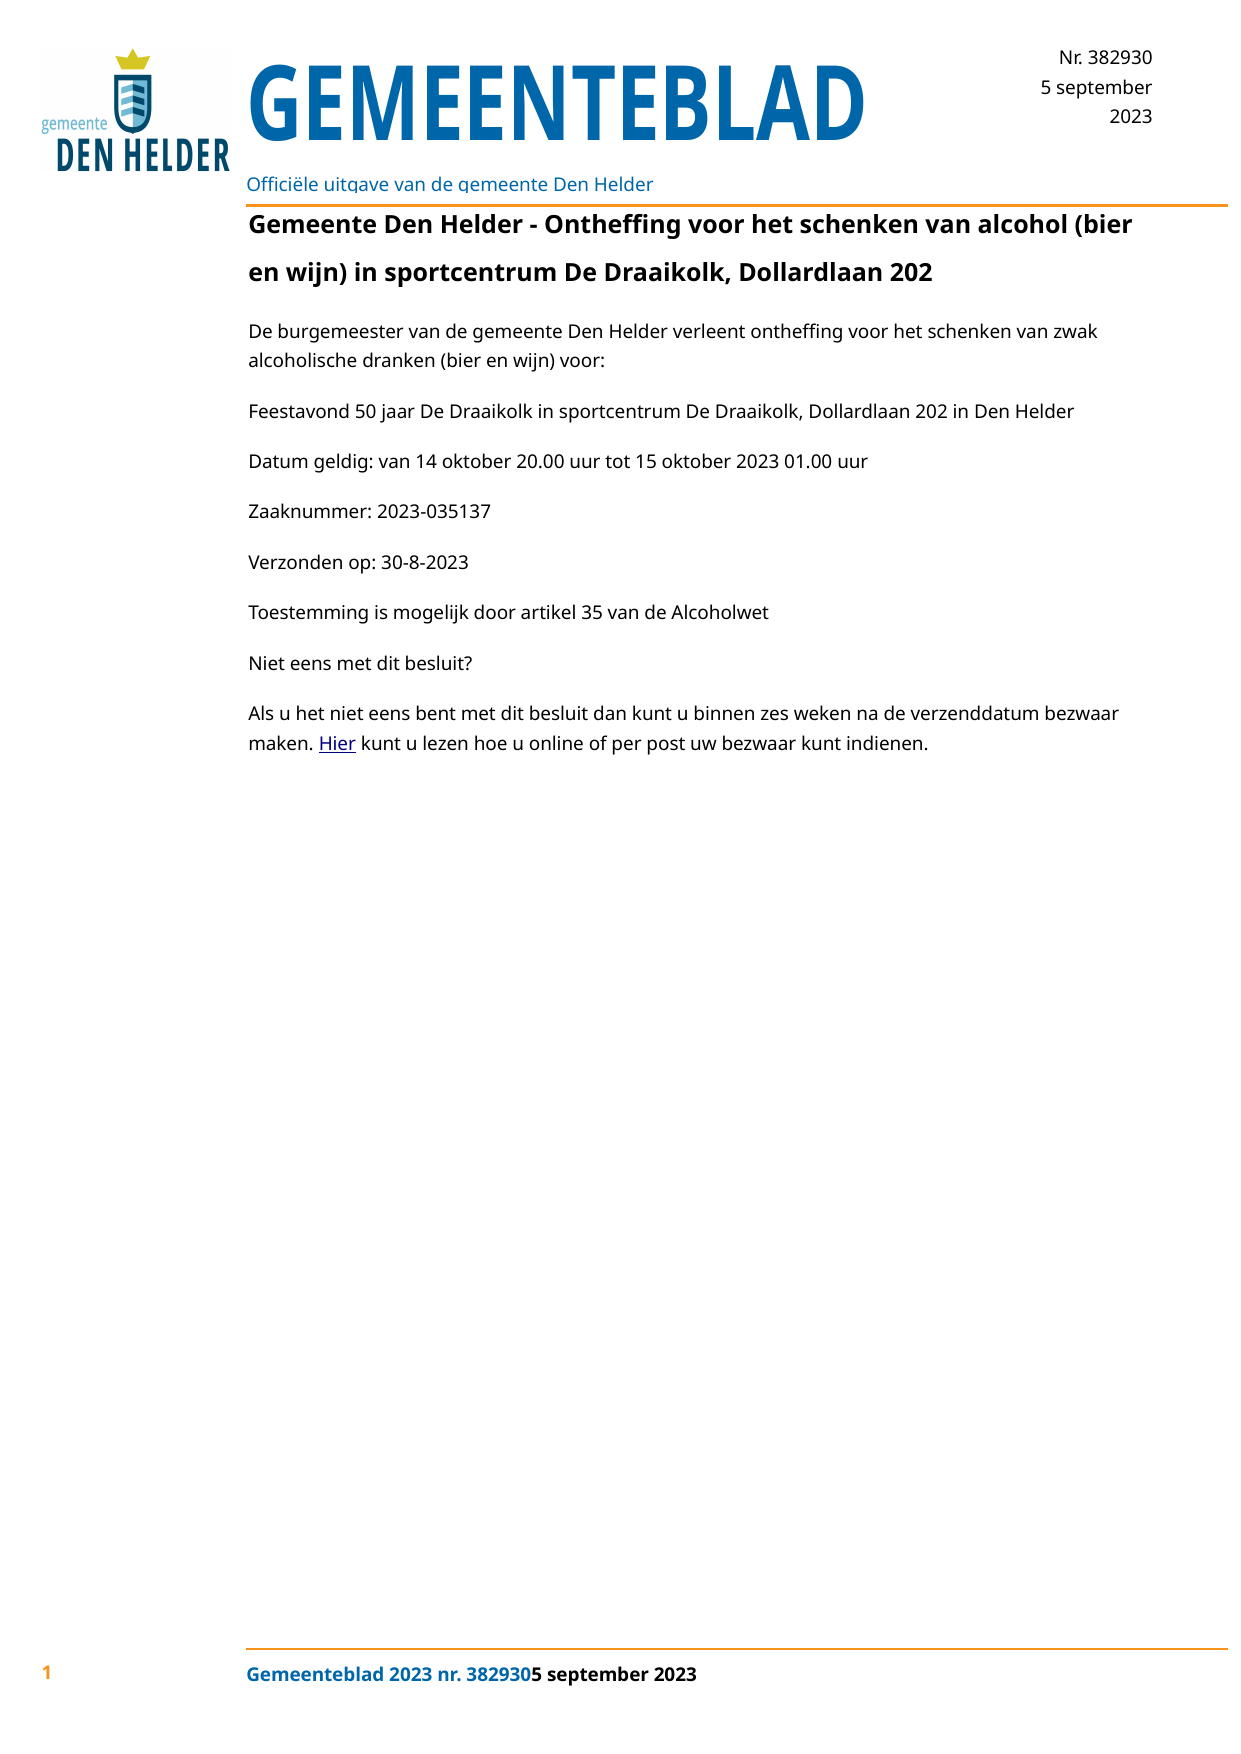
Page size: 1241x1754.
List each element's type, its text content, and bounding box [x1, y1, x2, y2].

text Datum geldig: van 14 oktober 20.00 uur tot 15 oktober 2023 01.00 uur [248, 448, 1152, 474]
text Als u het niet eens bent met dit besluit dan kunt u binnen zes weken na de verzenddatum bezwaar maken. Hier kunt u lezen hoe u online of per post uw bezwaar kunt indienen. [248, 700, 1152, 756]
text Gemeente Den Helder - Ontheffing voor het schenken van alcohol (bier en wijn) in sportcentrum De Draaikolk, Dollardlaan 202 [248, 207, 1152, 288]
picture [41, 47, 231, 172]
picture [220, 160, 224, 172]
picture [182, 144, 187, 165]
text Verzonden op: 30-8-2023 [248, 549, 1152, 575]
picture [100, 154, 106, 172]
text Feestavond 50 jaar De Draaikolk in sportcentrum De Draaikolk, Dollardlaan 202 in Den Helder [248, 398, 1152, 424]
text Toestemming is mogelijk door artikel 35 van de Alcoholwet [248, 599, 1152, 625]
text De burgemeester van de gemeente Den Helder verleent ontheffing voor het schenken van zwak alcoholische dranken (bier en wijn) voor: [248, 318, 1152, 373]
text Zaaknummer: 2023-035137 [248, 499, 1152, 524]
picture [63, 144, 68, 165]
picture [130, 157, 135, 172]
text Niet eens met dit besluit? [248, 650, 1152, 676]
